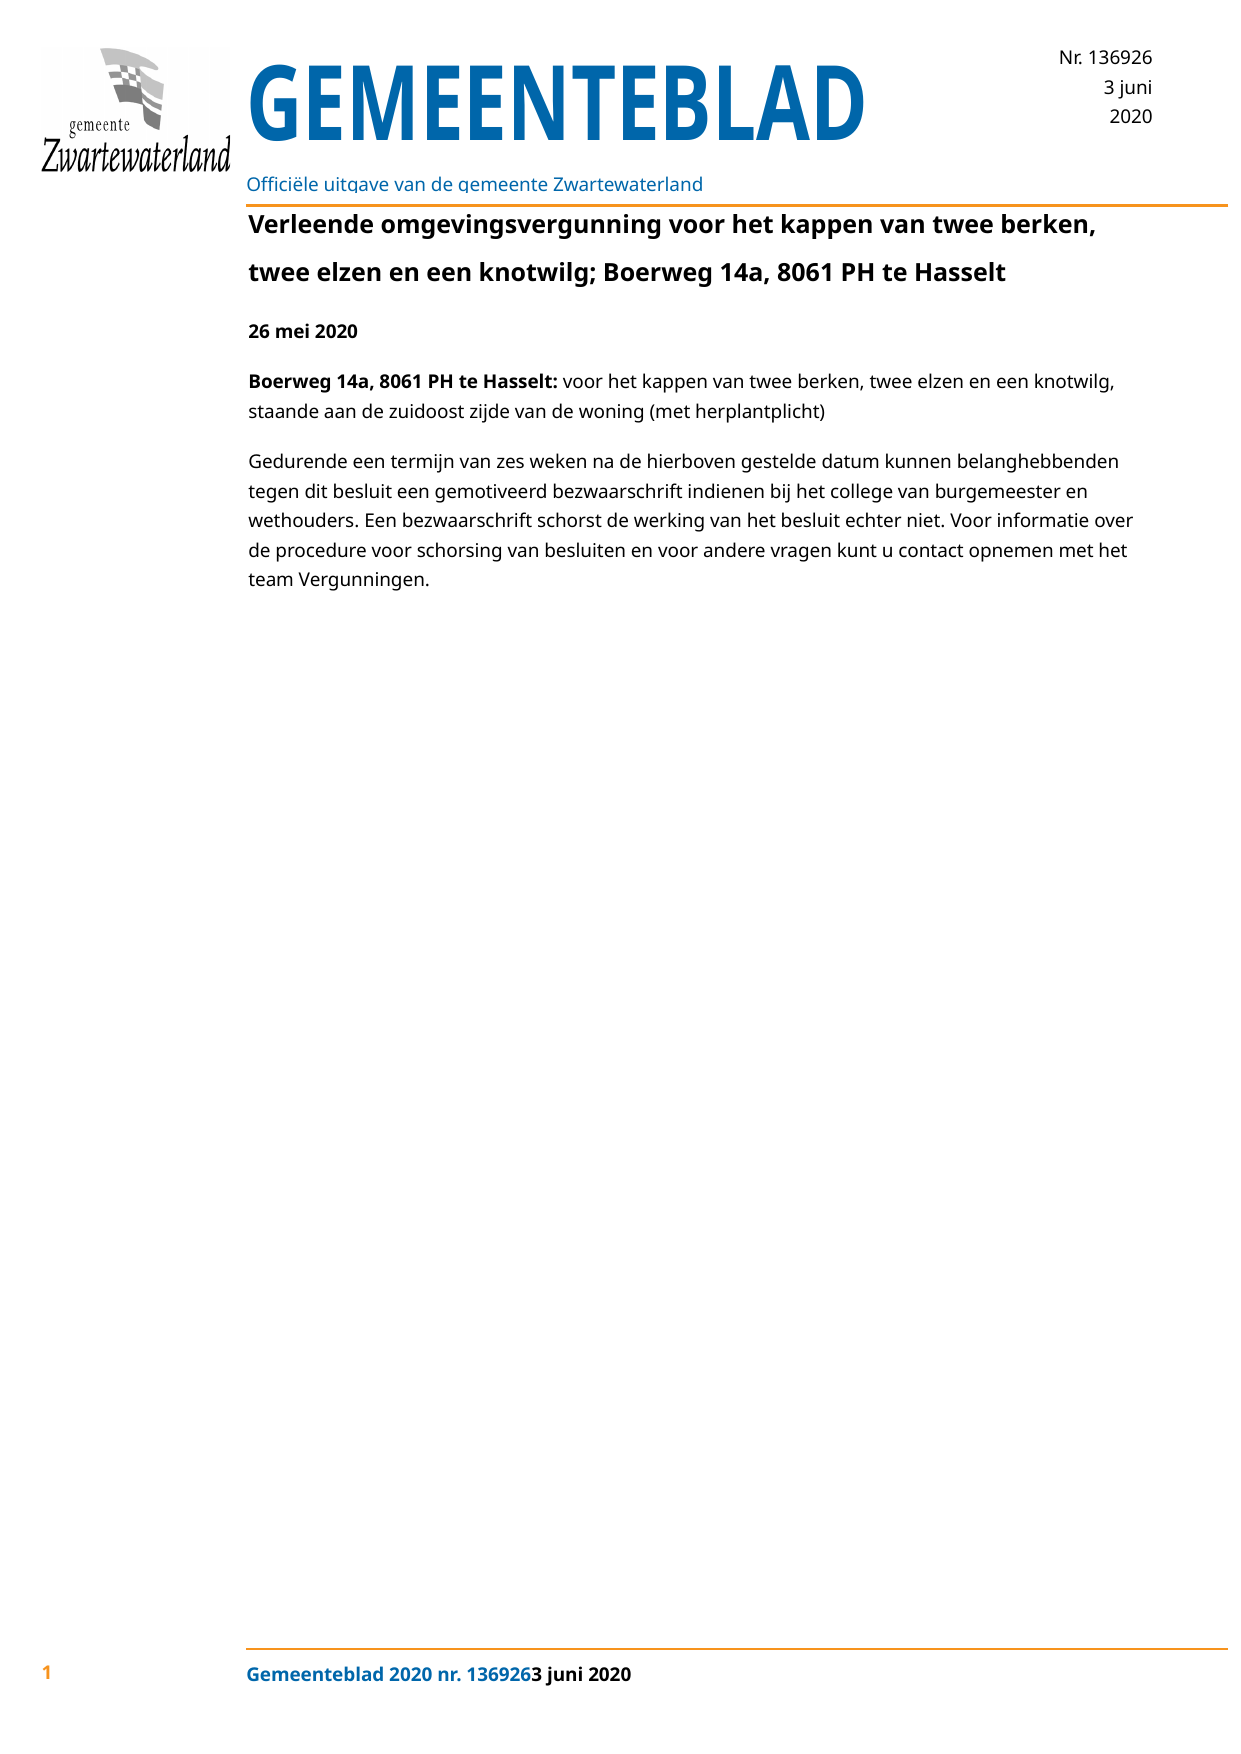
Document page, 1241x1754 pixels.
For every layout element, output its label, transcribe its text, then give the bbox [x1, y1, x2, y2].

text 26 mei 2020 [248, 318, 1152, 344]
text Boerweg 14a, 8061 PH te Hasselt: voor het kappen van twee berken, twee elzen en een knotwilg, staande aan de zuidoost zijde van de woning (met herplantplicht) [248, 368, 1152, 424]
text Gedurende een termijn van zes weken na de hierboven gestelde datum kunnen belanghebbenden tegen dit besluit een gemotiveerd bezwaarschrift indienen bij het college van burgemeester en wethouders. Een bezwaarschrift schorst de werking van het besluit echter niet. Voor informatie over de procedure voor schorsing van besluiten en voor andere vragen kunt u contact opnemen met het team Vergunningen. [248, 448, 1152, 592]
text Verleende omgevingsvergunning voor het kappen van twee berken, twee elzen en een knotwilg; Boerweg 14a, 8061 PH te Hasselt [248, 207, 1152, 288]
picture [41, 47, 231, 172]
